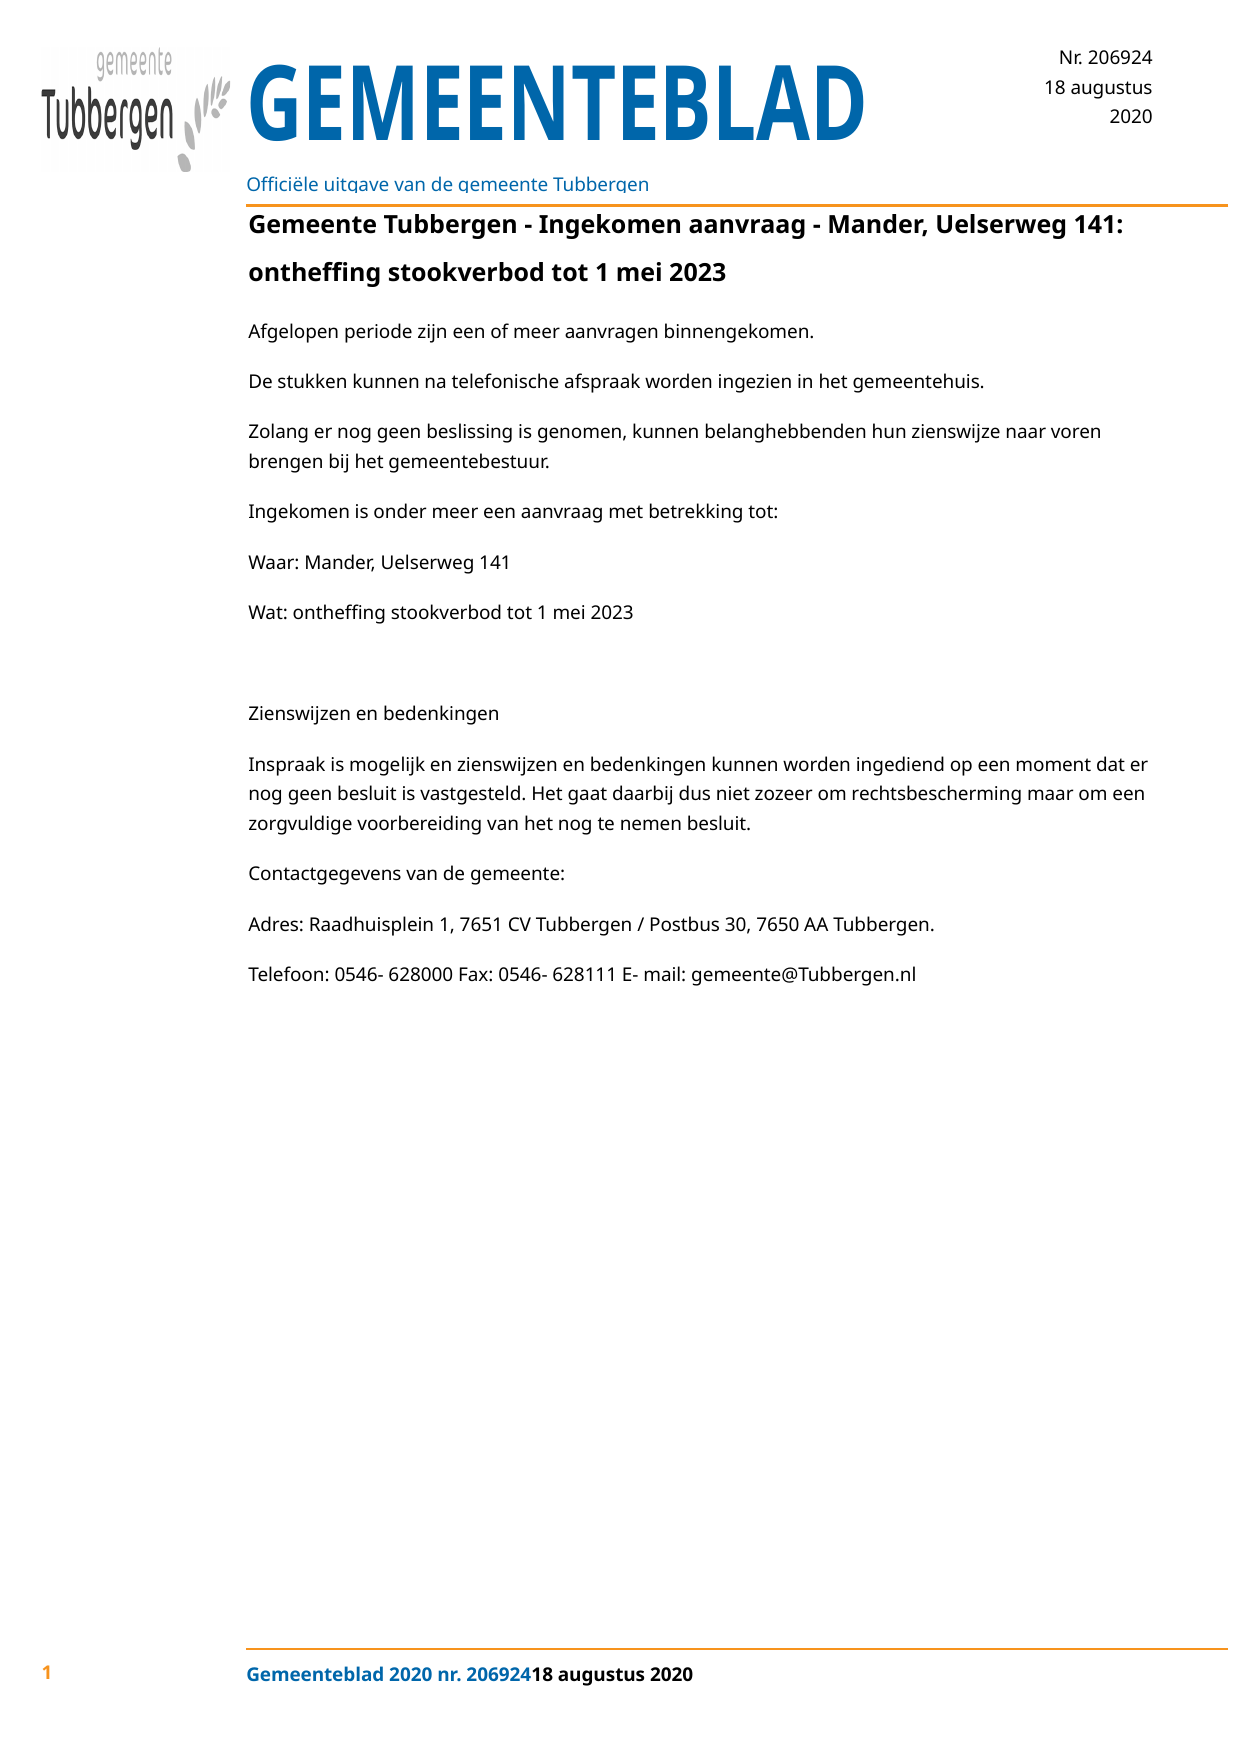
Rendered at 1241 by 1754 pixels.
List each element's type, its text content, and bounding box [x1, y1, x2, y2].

text De stukken kunnen na telefonische afspraak worden ingezien in het gemeentehuis. [248, 368, 1152, 394]
text Zolang er nog geen beslissing is genomen, kunnen belanghebbenden hun zienswijze naar voren brengen bij het gemeentebestuur. [248, 419, 1152, 474]
text Zienswijzen en bedenkingen [248, 700, 1152, 726]
text Waar: Mander, Uelserweg 141 [248, 549, 1152, 575]
text Adres: Raadhuisplein 1, 7651 CV Tubbergen / Postbus 30, 7650 AA Tubbergen. [248, 911, 1152, 937]
text Contactgegevens van de gemeente: [248, 860, 1152, 886]
picture [41, 47, 231, 172]
text Telefoon: 0546- 628000 Fax: 0546- 628111 E- mail: gemeente@Tubbergen.nl [248, 961, 1152, 987]
text Afgelopen periode zijn een of meer aanvragen binnengekomen. [248, 318, 1152, 344]
text Inspraak is mogelijk en zienswijzen en bedenkingen kunnen worden ingediend op een moment dat er nog geen besluit is vastgesteld. Het gaat daarbij dus niet zozeer om rechtsbescherming maar om een zorgvuldige voorbereiding van het nog te nemen besluit. [248, 751, 1152, 836]
text Ingekomen is onder meer een aanvraag met betrekking tot: [248, 499, 1152, 524]
text Wat: ontheffing stookverbod tot 1 mei 2023 [248, 599, 1152, 625]
text Gemeente Tubbergen - Ingekomen aanvraag - Mander, Uelserweg 141: ontheffing stookverbod tot 1 mei 2023 [248, 207, 1152, 288]
